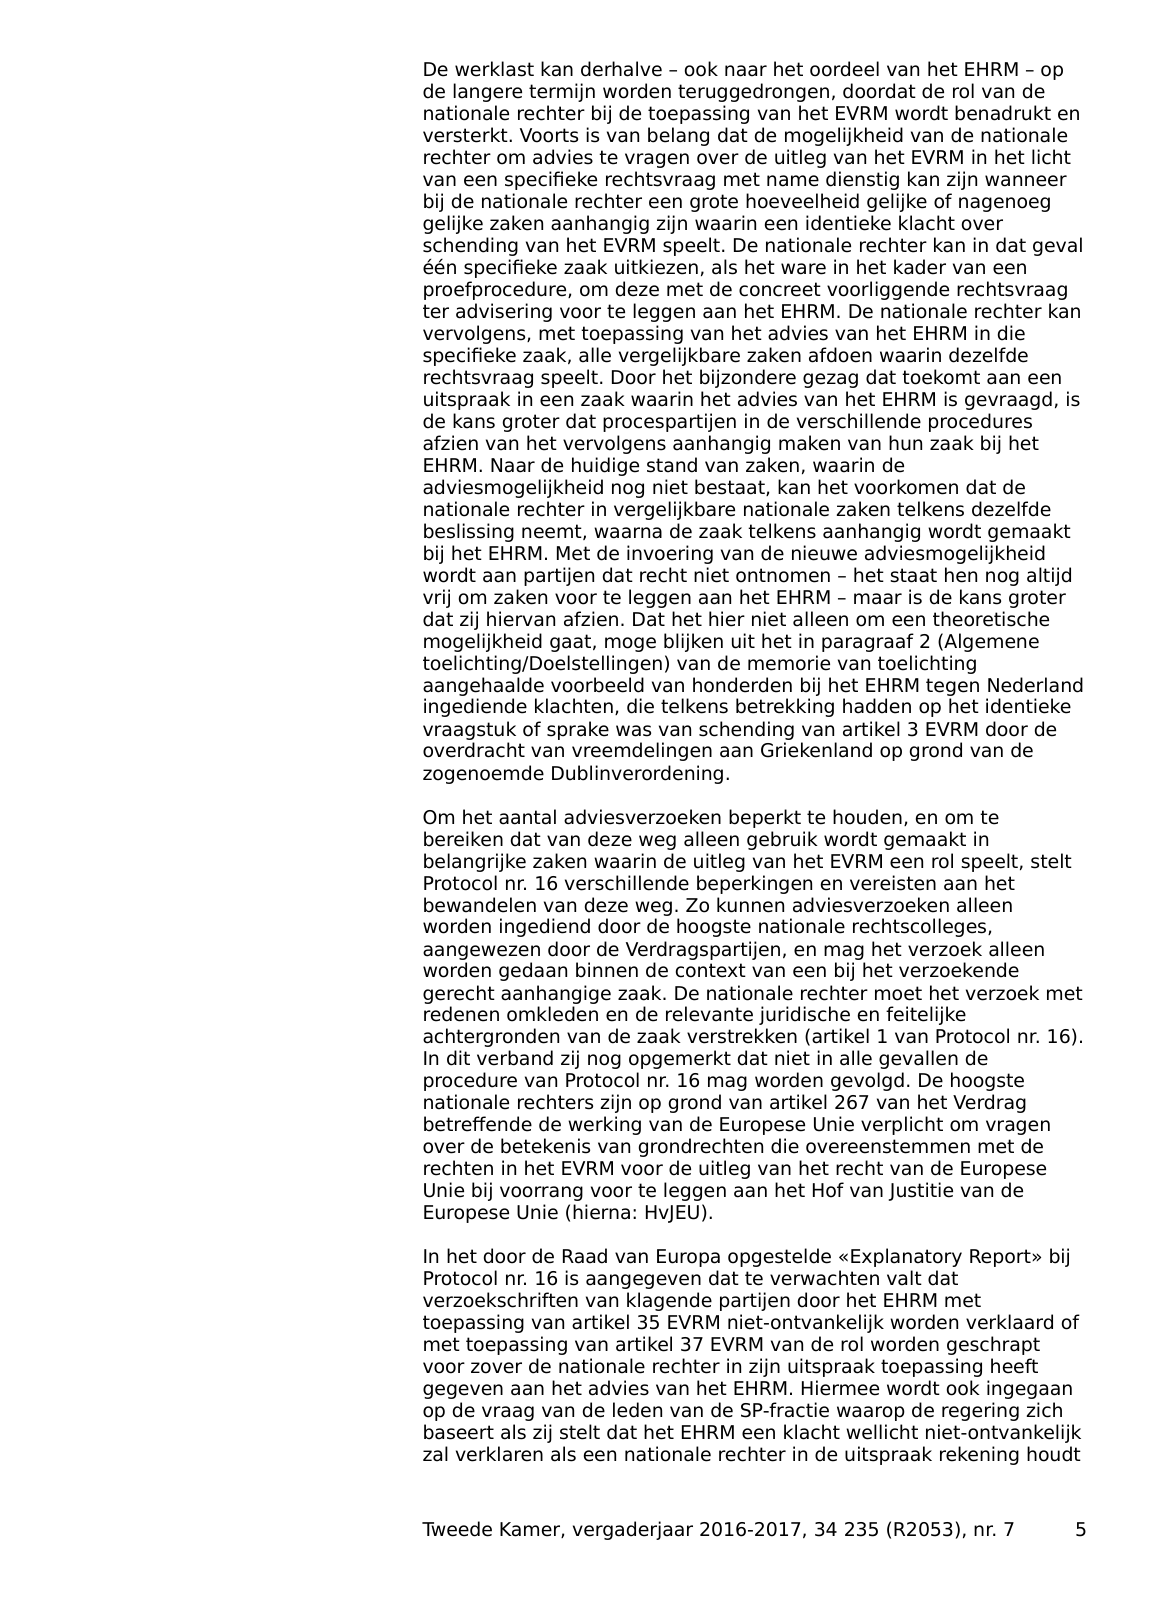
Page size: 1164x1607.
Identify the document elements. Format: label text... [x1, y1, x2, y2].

text In het door de Raad van Europa opgestelde «Explanatory Report» bij Protocol nr. 16 is aangegeven dat te verwachten valt dat verzoekschriften van klagende partijen door het EHRM met toepassing van artikel 35 EVRM niet-ontvankelijk worden verklaard of met toepassing van artikel 37 EVRM van de rol worden geschrapt voor zover de nationale rechter in zijn uitspraak toepassing heeft gegeven aan het advies van het EHRM. Hiermee wordt ook ingegaan op de vraag van de leden van de SP-fractie waarop de regering zich baseert als zij stelt dat het EHRM een klacht wellicht niet-ontvankelijk zal verklaren als een nationale rechter in de uitspraak rekening houdt [422, 1246, 1087, 1466]
text Om het aantal adviesverzoeken beperkt te houden, en om te bereiken dat van deze weg alleen gebruik wordt gemaakt in belangrijke zaken waarin de uitleg van het EVRM een rol speelt, stelt Protocol nr. 16 verschillende beperkingen en vereisten aan het bewandelen van deze weg. Zo kunnen adviesverzoeken alleen worden ingediend door de hoogste nationale rechtscolleges, aangewezen door de Verdragspartijen, en mag het verzoek alleen worden gedaan binnen de context van een bij het verzoekende gerecht aanhangige zaak. De nationale rechter moet het verzoek met redenen omkleden en de relevante juridische en feitelijke achtergronden van de zaak verstrekken (artikel 1 van Protocol nr. 16). In dit verband zij nog opgemerkt dat niet in alle gevallen de procedure van Protocol nr. 16 mag worden gevolgd. De hoogste nationale rechters zijn op grond van artikel 267 van het Verdrag betreffende de werking van de Europese Unie verplicht om vragen over de betekenis van grondrechten die overeenstemmen met de rechten in het EVRM voor de uitleg van het recht van de Europese Unie bij voorrang voor te leggen aan het Hof van Justitie van de Europese Unie (hierna: HvJEU). [422, 807, 1087, 1224]
text De werklast kan derhalve – ook naar het oordeel van het EHRM – op de langere termijn worden teruggedrongen, doordat de rol van de nationale rechter bij de toepassing van het EVRM wordt benadrukt en versterkt. Voorts is van belang dat de mogelijkheid van de nationale rechter om advies te vragen over de uitleg van het EVRM in het licht van een specifieke rechtsvraag met name dienstig kan zijn wanneer bij de nationale rechter een grote hoeveelheid gelijke of nagenoeg gelijke zaken aanhangig zijn waarin een identieke klacht over schending van het EVRM speelt. De nationale rechter kan in dat geval één specifieke zaak uitkiezen, als het ware in het kader van een proefprocedure, om deze met de concreet voorliggende rechtsvraag ter advisering voor te leggen aan het EHRM. De nationale rechter kan vervolgens, met toepassing van het advies van het EHRM in die specifieke zaak, alle vergelijkbare zaken afdoen waarin dezelfde rechtsvraag speelt. Door het bijzondere gezag dat toekomt aan een uitspraak in een zaak waarin het advies van het EHRM is gevraagd, is de kans groter dat procespartijen in de verschillende procedures afzien van het vervolgens aanhangig maken van hun zaak bij het EHRM. Naar de huidige stand van zaken, waarin de adviesmogelijkheid nog niet bestaat, kan het voorkomen dat de nationale rechter in vergelijkbare nationale zaken telkens dezelfde beslissing neemt, waarna de zaak telkens aanhangig wordt gemaakt bij het EHRM. Met de invoering van de nieuwe adviesmogelijkheid wordt aan partijen dat recht niet ontnomen – het staat hen nog altijd vrij om zaken voor te leggen aan het EHRM – maar is de kans groter dat zij hiervan afzien. Dat het hier niet alleen om een theoretische mogelijkheid gaat, moge blijken uit het in paragraaf 2 (Algemene toelichting/Doelstellingen) van de memorie van toelichting aangehaalde voorbeeld van honderden bij het EHRM tegen Nederland ingediende klachten, die telkens betrekking hadden op het identieke vraagstuk of sprake was van schending van artikel 3 EVRM door de overdracht van vreemdelingen aan Griekenland op grond van de zogenoemde Dublinverordening. [422, 59, 1087, 784]
